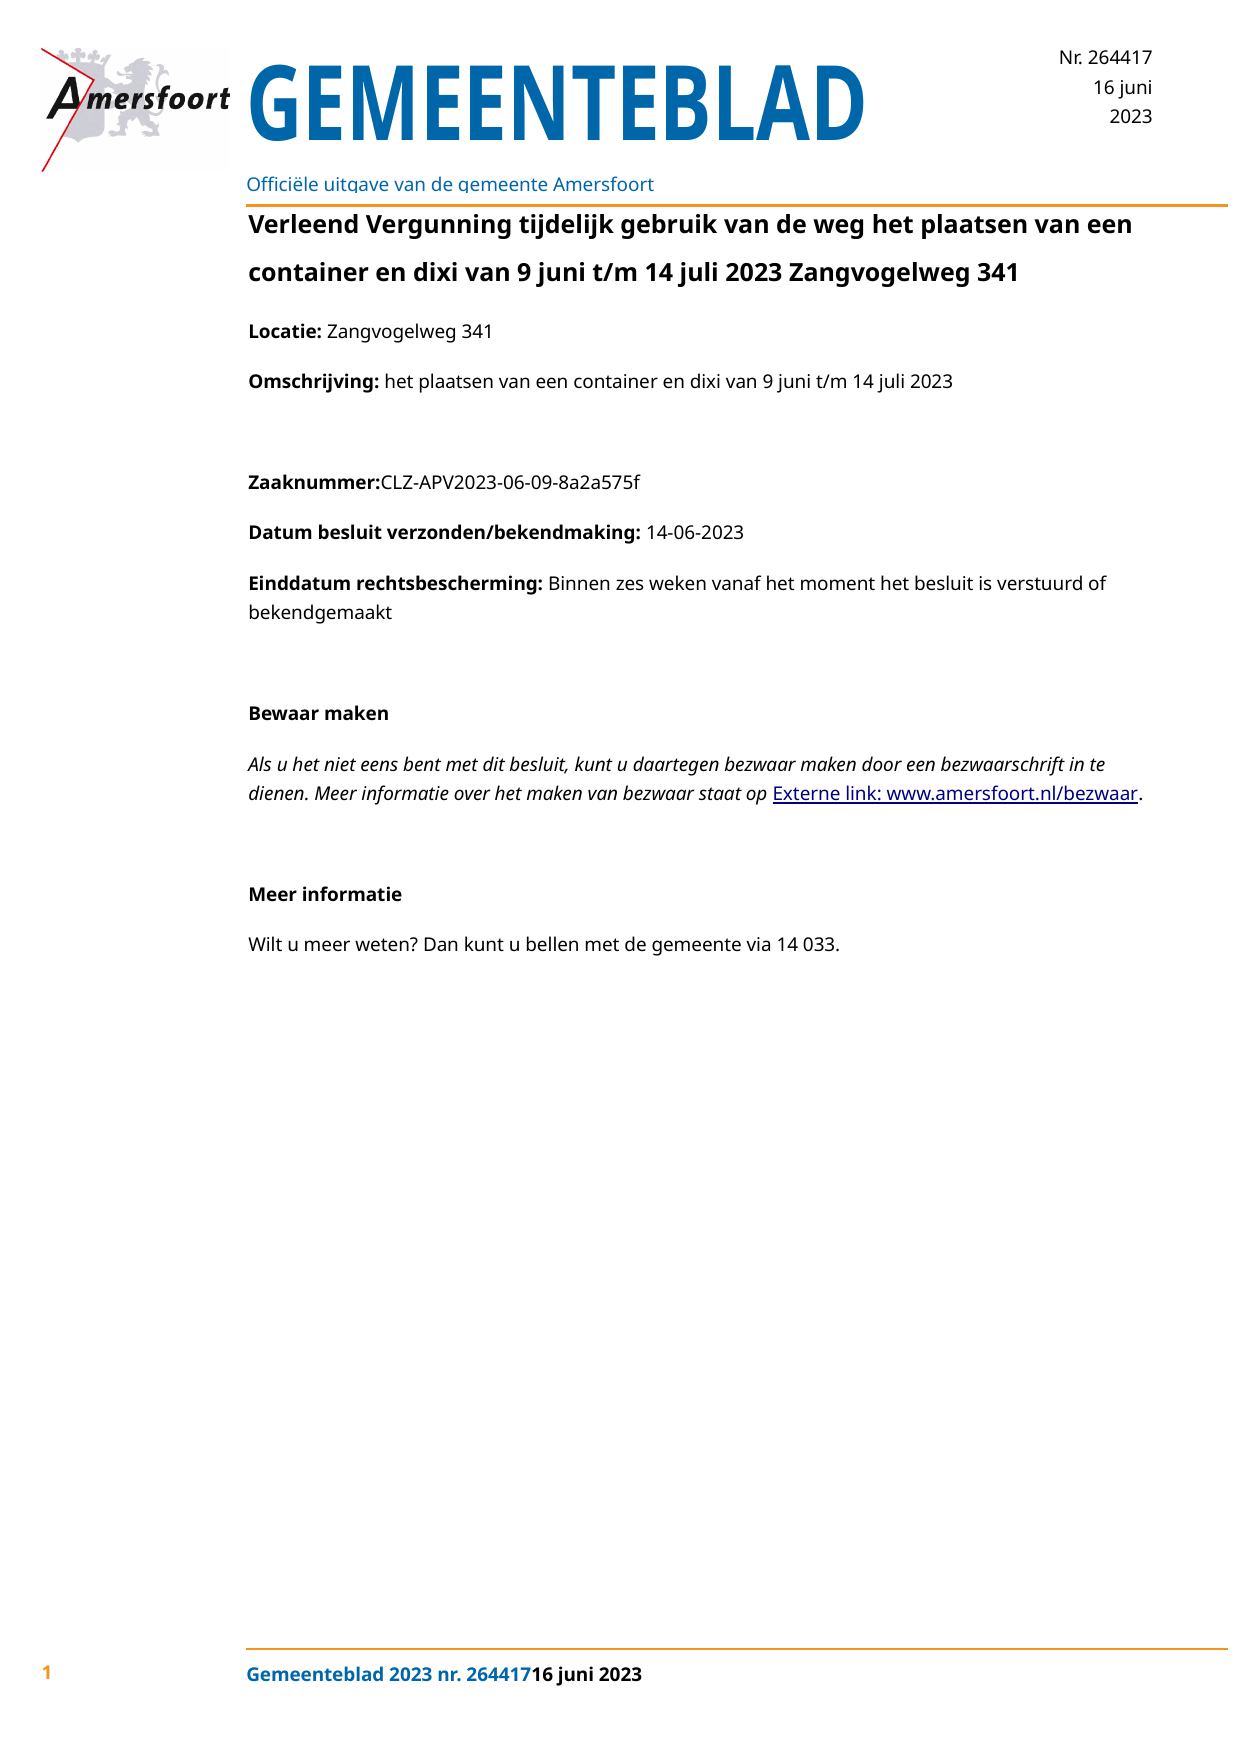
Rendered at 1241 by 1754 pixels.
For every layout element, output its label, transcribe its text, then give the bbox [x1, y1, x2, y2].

picture [41, 47, 231, 172]
text Bewaar maken [248, 700, 1152, 726]
text Omschrijving: het plaatsen van een container en dixi van 9 juni t/m 14 juli 2023 [248, 368, 1152, 394]
text Wilt u meer weten? Dan kunt u bellen met de gemeente via 14 033. [248, 932, 1152, 957]
text Datum besluit verzonden/bekendmaking: 14-06-2023 [248, 519, 1152, 545]
text Einddatum rechtsbescherming: Binnen zes weken vanaf het moment het besluit is verstuurd of bekendgemaakt [248, 570, 1152, 625]
text Zaaknummer:CLZ-APV2023-06-09-8a2a575f [248, 469, 1152, 495]
text Locatie: Zangvogelweg 341 [248, 318, 1152, 344]
text Verleend Vergunning tijdelijk gebruik van de weg het plaatsen van een container en dixi van 9 juni t/m 14 juli 2023 Zangvogelweg 341 [248, 207, 1152, 288]
text Als u het niet eens bent met dit besluit, kunt u daartegen bezwaar maken door een bezwaarschrift in te dienen. Meer informatie over het maken van bezwaar staat op Externe link: www.amersfoort.nl/bezwaar. [248, 751, 1152, 806]
text Meer informatie [248, 881, 1152, 907]
